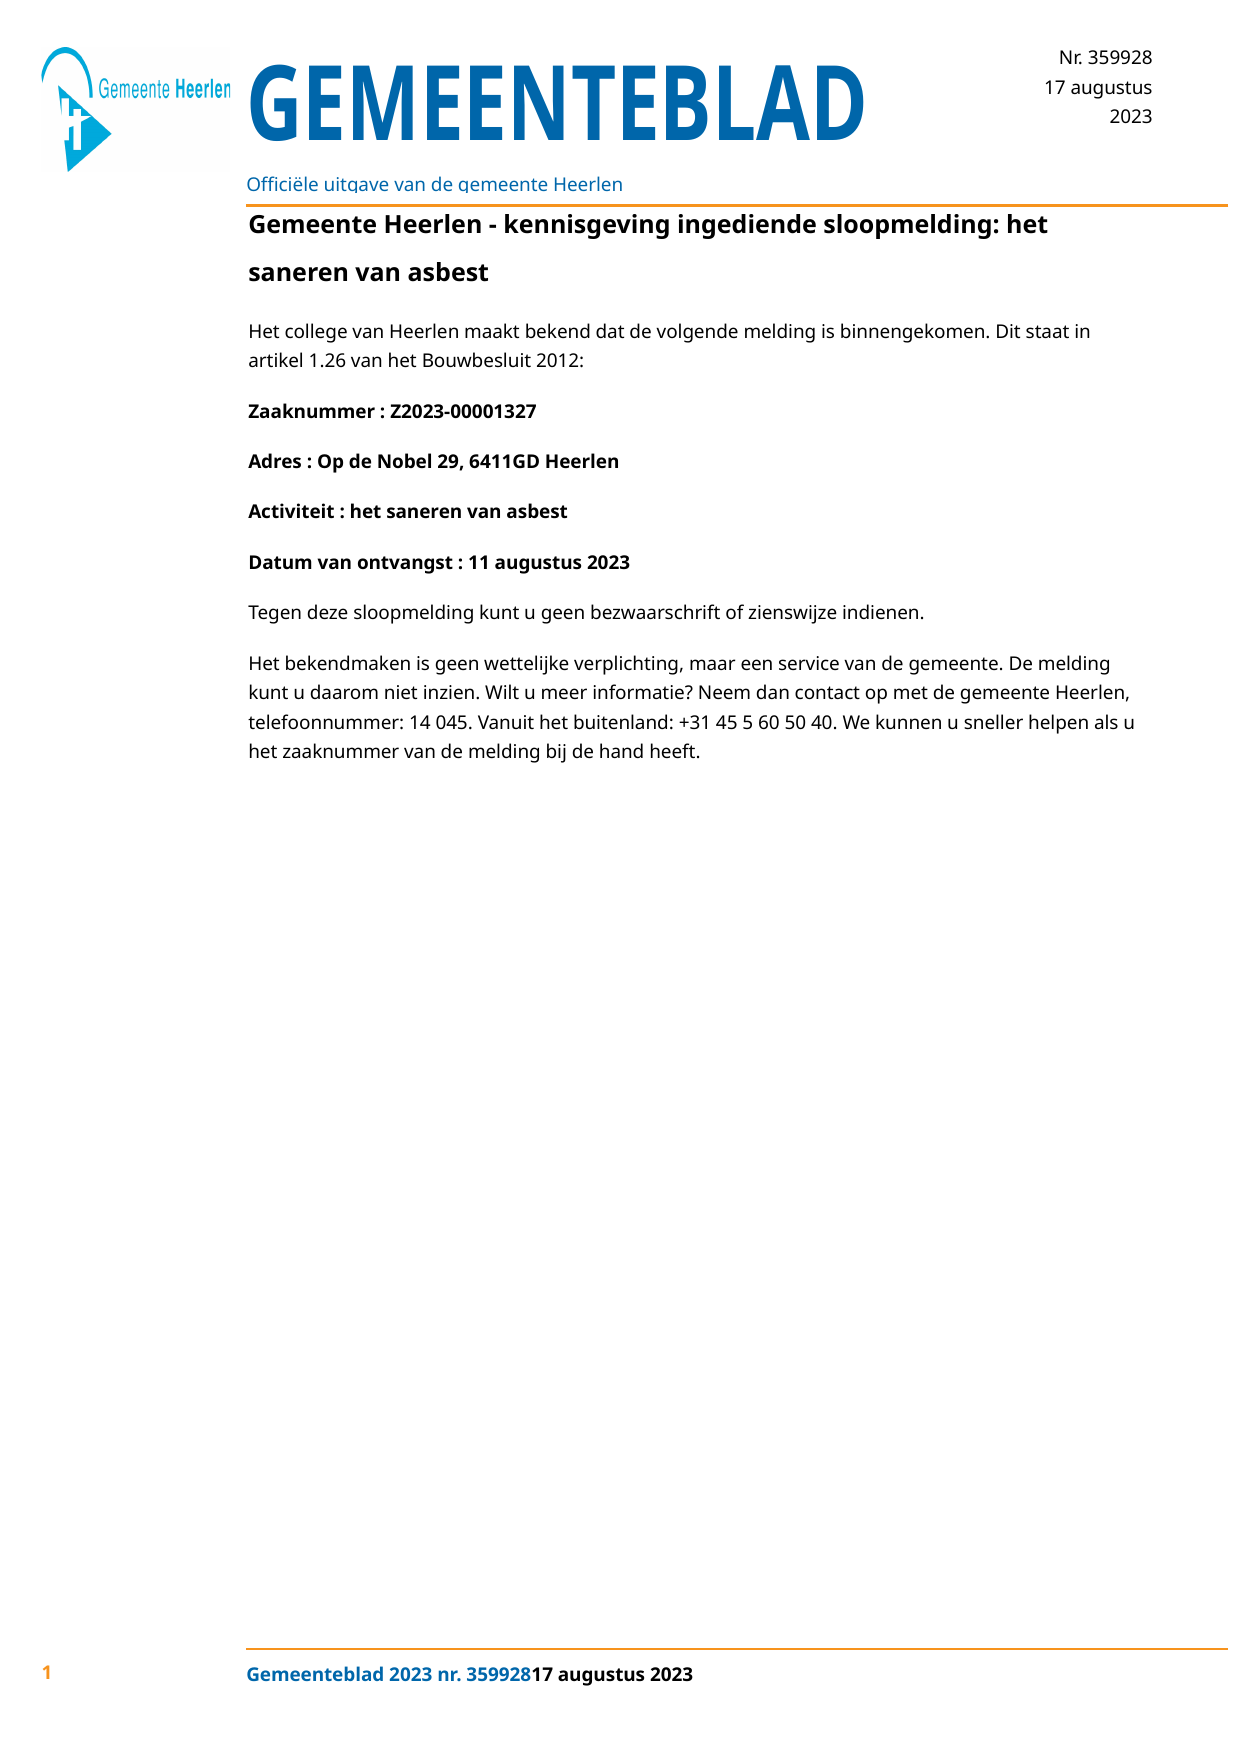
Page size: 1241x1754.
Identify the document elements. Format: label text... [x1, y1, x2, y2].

text Activiteit : het saneren van asbest [248, 499, 1152, 524]
picture [41, 47, 59, 70]
text Datum van ontvangst : 11 augustus 2023 [248, 549, 1152, 575]
text Adres : Op de Nobel 29, 6411GD Heerlen [248, 448, 1152, 474]
text Het college van Heerlen maakt bekend dat de volgende melding is binnengekomen. Dit staat in artikel 1.26 van het Bouwbesluit 2012: [248, 318, 1152, 373]
text Tegen deze sloopmelding kunt u geen bezwaarschrift of zienswijze indienen. [248, 599, 1152, 625]
text Zaaknummer : Z2023-00001327 [248, 398, 1152, 424]
text Het bekendmaken is geen wettelijke verplichting, maar een service van de gemeente. De melding kunt u daarom niet inzien. Wilt u meer informatie? Neem dan contact op met de gemeente Heerlen, telefoonnummer: 14 045. Vanuit het buitenland: +31 45 5 60 50 40. We kunnen u sneller helpen als u het zaaknummer van de melding bij de hand heeft. [248, 650, 1152, 764]
picture [41, 47, 231, 172]
text Gemeente Heerlen - kennisgeving ingediende sloopmelding: het saneren van asbest [248, 207, 1152, 288]
